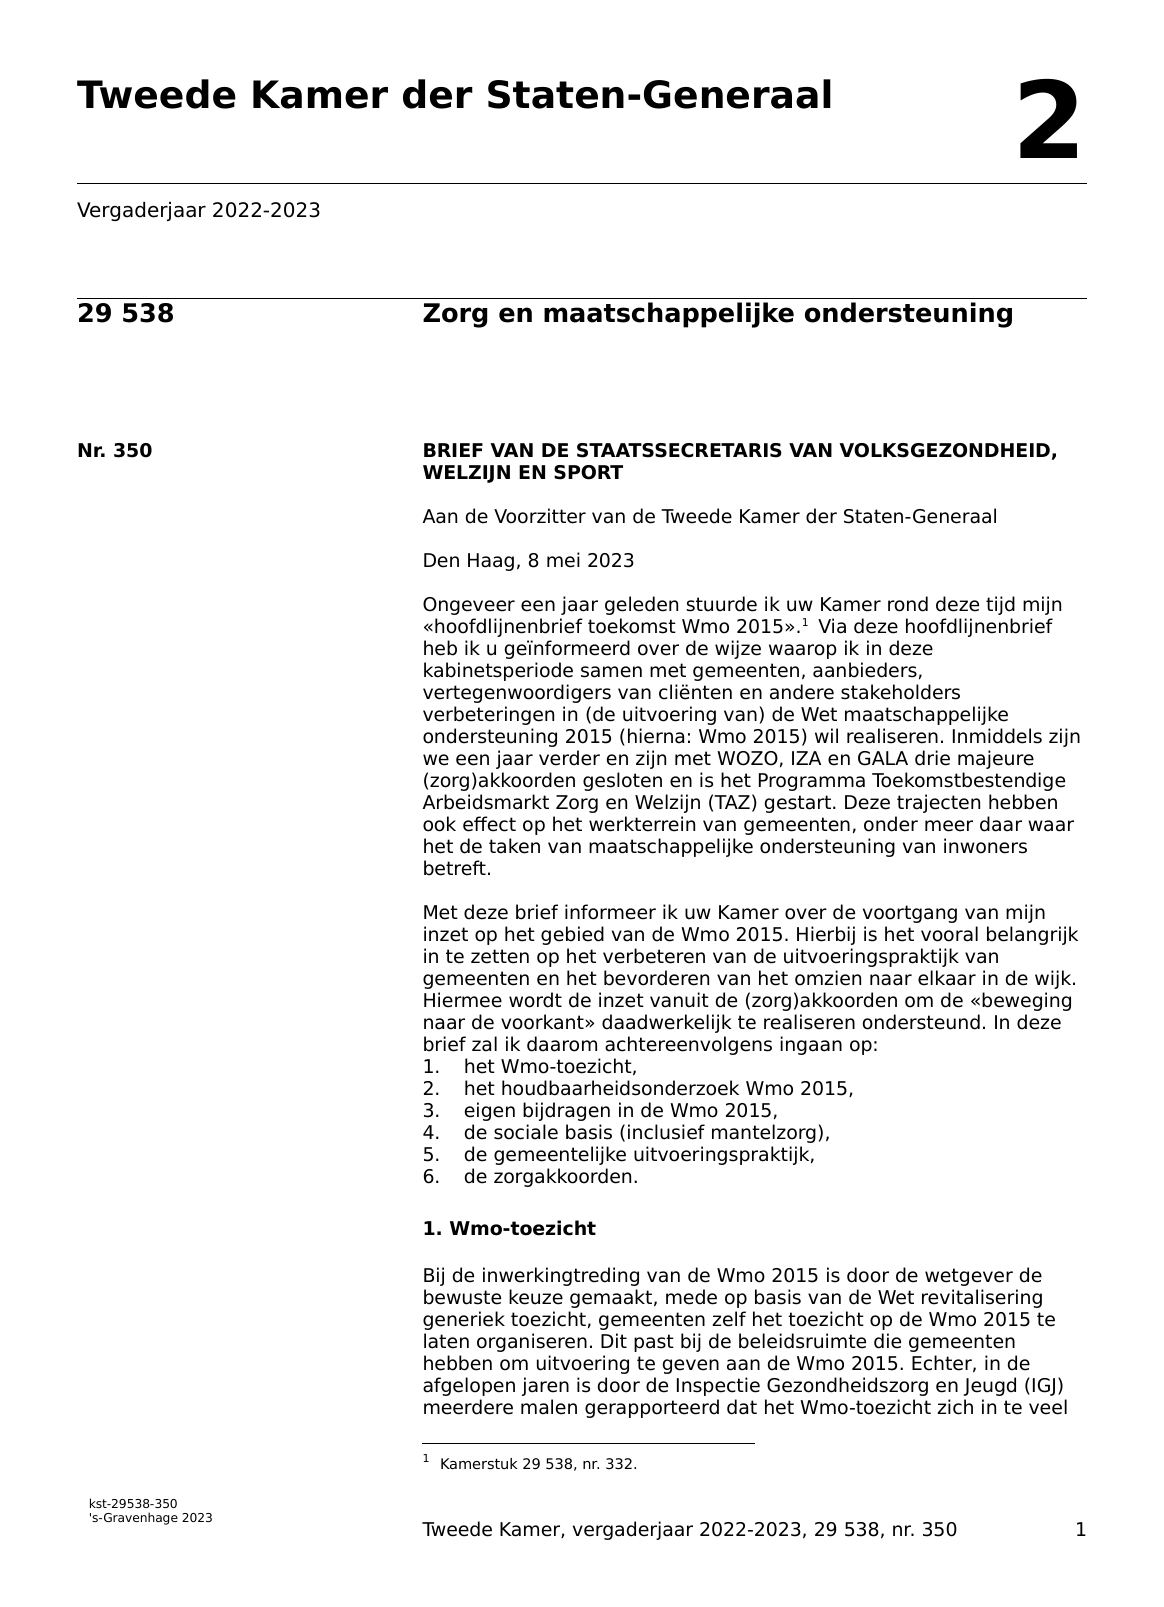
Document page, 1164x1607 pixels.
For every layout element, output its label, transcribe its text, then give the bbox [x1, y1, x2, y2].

subtitle 29 538 Zorg en maatschappelijke ondersteuning [77, 299, 1087, 329]
subtitle 1. Wmo-toezicht [422, 1218, 1087, 1240]
text 's-Gravenhage 2023 [88, 1511, 323, 1525]
text Bij de inwerkingtreding van de Wmo 2015 is door de wetgever de bewuste keuze gemaakt, mede op basis van de Wet revitalisering generiek toezicht, gemeenten zelf het toezicht op de Wmo 2015 te laten organiseren. Dit past bij de beleidsruimte die gemeenten hebben om uitvoering te geven aan de Wmo 2015. Echter, in de afgelopen jaren is door de Inspectie Gezondheidszorg en Jeugd (IGJ) meerdere malen gerapporteerd dat het Wmo-toezicht zich in te veel [422, 1265, 1087, 1419]
table_cell Vergaderjaar 2022-2023 [77, 184, 1087, 298]
text Aan de Voorzitter van de Tweede Kamer der Staten-Generaal [422, 506, 1087, 528]
subtitle Nr. 350 BRIEF VAN DE STAATSSECRETARIS VAN VOLKSGEZONDHEID, WELZIJN EN SPORT [77, 440, 1087, 484]
text 1. het Wmo-toezicht, [422, 1056, 1087, 1078]
text Met deze brief informeer ik uw Kamer over de voortgang van mijn inzet op het gebied van de Wmo 2015. Hierbij is het vooral belangrijk in te zetten op het verbeteren van de uitvoeringspraktijk van gemeenten en het bevorderen van het omzien naar elkaar in de wijk. Hiermee wordt de inzet vanuit de (zorg)akkoorden om de «beweging naar de voorkant» daadwerkelijk te realiseren ondersteund. In deze brief zal ik daarom achtereenvolgens ingaan op: [422, 902, 1087, 1056]
text Kamerstuk 29 538, nr. 332. [422, 1452, 1087, 1474]
text kst-29538-350 [88, 1497, 323, 1511]
text 4. de sociale basis (inclusief mantelzorg), [422, 1122, 1087, 1144]
text 2. het houdbaarheidsonderzoek Wmo 2015, [422, 1078, 1087, 1100]
text 3. eigen bijdragen in de Wmo 2015, [422, 1100, 1087, 1122]
table_header Tweede Kamer der Staten-Generaal [77, 59, 886, 183]
text 6. de zorgakkoorden. [422, 1166, 1087, 1188]
table_header 2 [886, 59, 1087, 183]
text 5. de gemeentelijke uitvoeringspraktijk, [422, 1144, 1087, 1166]
text Ongeveer een jaar geleden stuurde ik uw Kamer rond deze tijd mijn «hoofdlijnenbrief toekomst Wmo 2015». Via deze hoofdlijnenbrief heb ik u geïnformeerd over de wijze waarop ik in deze kabinetsperiode samen met gemeenten, aanbieders, vertegenwoordigers van cliënten en andere stakeholders verbeteringen in (de uitvoering van) de Wet maatschappelijke ondersteuning 2015 (hierna: Wmo 2015) wil realiseren. Inmiddels zijn we een jaar verder en zijn met WOZO, IZA en GALA drie majeure (zorg)akkoorden gesloten en is het Programma Toekomstbestendige Arbeidsmarkt Zorg en Welzijn (TAZ) gestart. Deze trajecten hebben ook effect op het werkterrein van gemeenten, onder meer daar waar het de taken van maatschappelijke ondersteuning van inwoners betreft. [422, 594, 1087, 880]
text Den Haag, 8 mei 2023 [422, 550, 1087, 572]
